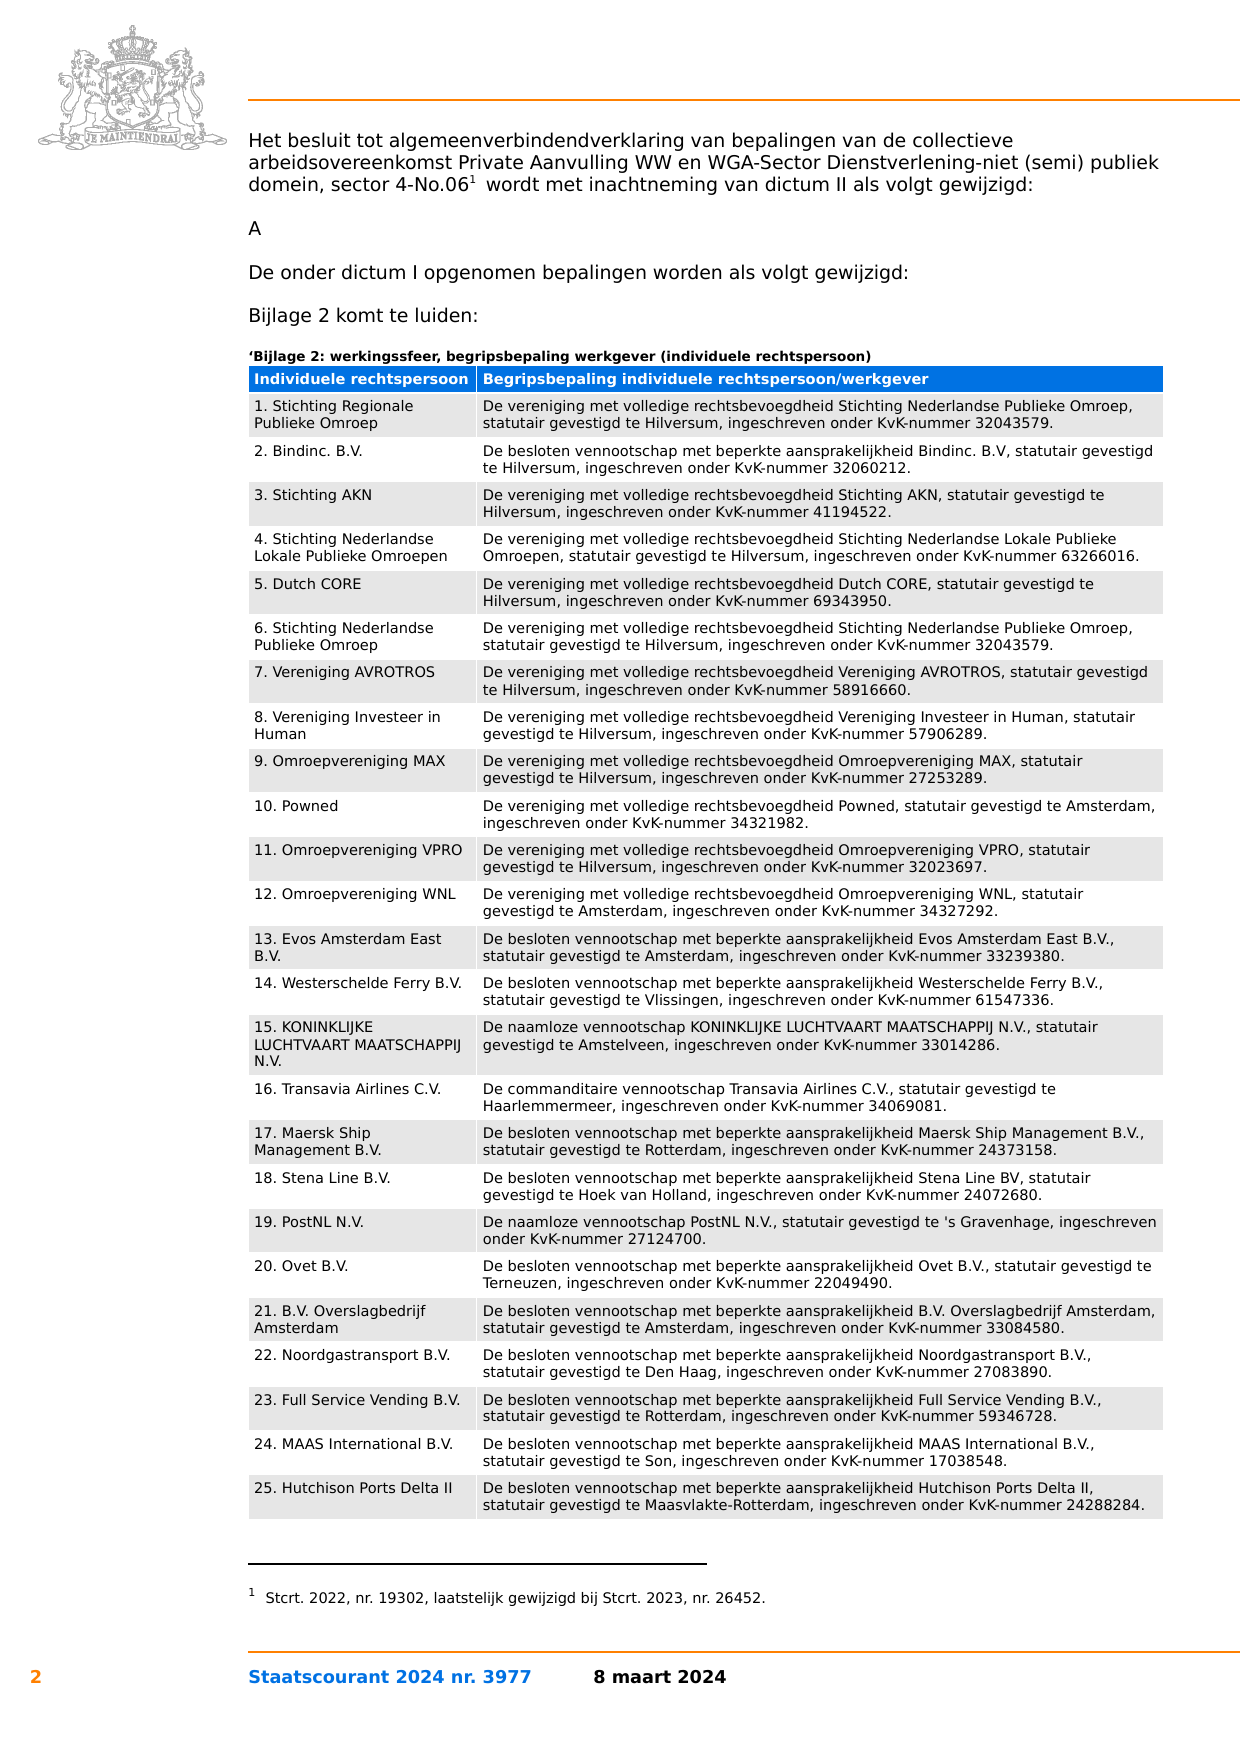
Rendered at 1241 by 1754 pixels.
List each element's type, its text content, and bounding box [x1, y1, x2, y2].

table_cell De besloten vennootschap met beperkte aansprakelijkheid Stena Line BV, statutair gevestigd te Hoek van Holland, ingeschreven onder KvK-nummer 24072680. [477, 1165, 1163, 1208]
table_cell 13. Evos Amsterdam East B.V. [249, 926, 476, 969]
table_cell 5. Dutch CORE [249, 571, 476, 614]
text Het besluit tot algemeenverbindendverklaring van bepalingen van de collectieve arbeidsovereenkomst Private Aanvulling WW en WGA-Sector Dienstverlening-niet (semi) publiek domein, sector 4-No.06 wordt met inachtneming van dictum II als volgt gewijzigd: [248, 130, 1163, 196]
table_cell De naamloze vennootschap KONINKLIJKE LUCHTVAART MAATSCHAPPIJ N.V., statutair gevestigd te Amstelveen, ingeschreven onder KvK-nummer 33014286. [477, 1015, 1163, 1075]
table_cell De besloten vennootschap met beperkte aansprakelijkheid Bindinc. B.V, statutair gevestigd te Hilversum, ingeschreven onder KvK-nummer 32060212. [477, 438, 1163, 481]
table_cell De besloten vennootschap met beperkte aansprakelijkheid MAAS International B.V., statutair gevestigd te Son, ingeschreven onder KvK-nummer 17038548. [477, 1431, 1163, 1474]
table_cell 23. Full Service Vending B.V. [249, 1387, 476, 1430]
table_cell De besloten vennootschap met beperkte aansprakelijkheid Maersk Ship Management B.V., statutair gevestigd te Rotterdam, ingeschreven onder KvK-nummer 24373158. [477, 1120, 1163, 1164]
text Stcrt. 2022, nr. 19302, laatstelijk gewijzigd bij Stcrt. 2023, nr. 26452. [248, 1586, 1163, 1608]
table_cell De vereniging met volledige rechtsbevoegdheid Stichting AKN, statutair gevestigd te Hilversum, ingeschreven onder KvK-nummer 41194522. [477, 482, 1163, 526]
table_cell De vereniging met volledige rechtsbevoegdheid Omroepvereniging MAX, statutair gevestigd te Hilversum, ingeschreven onder KvK-nummer 27253289. [477, 749, 1163, 792]
table_cell 18. Stena Line B.V. [249, 1165, 476, 1208]
table_cell 12. Omroepvereniging WNL [249, 882, 476, 925]
table_cell De besloten vennootschap met beperkte aansprakelijkheid Full Service Vending B.V., statutair gevestigd te Rotterdam, ingeschreven onder KvK-nummer 59346728. [477, 1387, 1163, 1430]
table_cell 14. Westerschelde Ferry B.V. [249, 970, 476, 1014]
table_cell 1. Stichting Regionale Publieke Omroep [249, 394, 476, 437]
table_cell De besloten vennootschap met beperkte aansprakelijkheid Westerschelde Ferry B.V., statutair gevestigd te Vlissingen, ingeschreven onder KvK-nummer 61547336. [477, 970, 1163, 1014]
table_cell 7. Vereniging AVROTROS [249, 660, 476, 703]
table_cell 9. Omroepvereniging MAX [249, 749, 476, 792]
table_cell Individuele rechtspersoon [249, 366, 476, 392]
table_cell De vereniging met volledige rechtsbevoegdheid Vereniging Investeer in Human, statutair gevestigd te Hilversum, ingeschreven onder KvK-nummer 57906289. [477, 704, 1163, 747]
table_cell De commanditaire vennootschap Transavia Airlines C.V., statutair gevestigd te Haarlemmermeer, ingeschreven onder KvK-nummer 34069081. [477, 1076, 1163, 1119]
table_cell 17. Maersk Ship Management B.V. [249, 1120, 476, 1164]
table_cell 8. Vereniging Investeer in Human [249, 704, 476, 747]
table_cell 16. Transavia Airlines C.V. [249, 1076, 476, 1119]
table_cell Begripsbepaling individuele rechtspersoon/werkgever [477, 366, 1163, 392]
table_cell De vereniging met volledige rechtsbevoegdheid Dutch CORE, statutair gevestigd te Hilversum, ingeschreven onder KvK-nummer 69343950. [477, 571, 1163, 614]
table_cell 19. PostNL N.V. [249, 1209, 476, 1252]
table_cell De vereniging met volledige rechtsbevoegdheid Stichting Nederlandse Lokale Publieke Omroepen, statutair gevestigd te Hilversum, ingeschreven onder KvK-nummer 63266016. [477, 527, 1163, 570]
table_cell De besloten vennootschap met beperkte aansprakelijkheid Hutchison Ports Delta II, statutair gevestigd te Maasvlakte-Rotterdam, ingeschreven onder KvK-nummer 24288284. [477, 1475, 1163, 1519]
table_cell 10. Powned [249, 793, 476, 836]
table_header ‘Bijlage 2: werkingssfeer, begripsbepaling werkgever (individuele rechtspersoon) [248, 349, 1163, 365]
table_cell 6. Stichting Nederlandse Publieke Omroep [249, 615, 476, 659]
table_cell De besloten vennootschap met beperkte aansprakelijkheid B.V. Overslagbedrijf Amsterdam, statutair gevestigd te Amsterdam, ingeschreven onder KvK-nummer 33084580. [477, 1298, 1163, 1341]
table_cell De besloten vennootschap met beperkte aansprakelijkheid Evos Amsterdam East B.V., statutair gevestigd te Amsterdam, ingeschreven onder KvK-nummer 33239380. [477, 926, 1163, 969]
table_cell De vereniging met volledige rechtsbevoegdheid Vereniging AVROTROS, statutair gevestigd te Hilversum, ingeschreven onder KvK-nummer 58916660. [477, 660, 1163, 703]
table_cell De vereniging met volledige rechtsbevoegdheid Stichting Nederlandse Publieke Omroep, statutair gevestigd te Hilversum, ingeschreven onder KvK-nummer 32043579. [477, 394, 1163, 437]
table_cell De vereniging met volledige rechtsbevoegdheid Stichting Nederlandse Publieke Omroep, statutair gevestigd te Hilversum, ingeschreven onder KvK-nummer 32043579. [477, 615, 1163, 659]
table_cell 15. KONINKLIJKE LUCHTVAART MAATSCHAPPIJ N.V. [249, 1015, 476, 1075]
table_cell De vereniging met volledige rechtsbevoegdheid Omroepvereniging VPRO, statutair gevestigd te Hilversum, ingeschreven onder KvK-nummer 32023697. [477, 837, 1163, 881]
table_cell 4. Stichting Nederlandse Lokale Publieke Omroepen [249, 527, 476, 570]
picture [38, 25, 227, 150]
table_cell 25. Hutchison Ports Delta II [249, 1475, 476, 1519]
table_cell 11. Omroepvereniging VPRO [249, 837, 476, 881]
table_cell De vereniging met volledige rechtsbevoegdheid Powned, statutair gevestigd te Amsterdam, ingeschreven onder KvK-nummer 34321982. [477, 793, 1163, 836]
text De onder dictum I opgenomen bepalingen worden als volgt gewijzigd: [248, 262, 1163, 283]
table_cell 21. B.V. Overslagbedrijf Amsterdam [249, 1298, 476, 1341]
table_cell De naamloze vennootschap PostNL N.V., statutair gevestigd te 's Gravenhage, ingeschreven onder KvK-nummer 27124700. [477, 1209, 1163, 1252]
table_cell 22. Noordgastransport B.V. [249, 1342, 476, 1386]
table_cell De besloten vennootschap met beperkte aansprakelijkheid Noordgastransport B.V., statutair gevestigd te Den Haag, ingeschreven onder KvK-nummer 27083890. [477, 1342, 1163, 1386]
table_cell 2. Bindinc. B.V. [249, 438, 476, 481]
table_cell 20. Ovet B.V. [249, 1254, 476, 1297]
table_cell 3. Stichting AKN [249, 482, 476, 526]
text Bijlage 2 komt te luiden: [248, 305, 1163, 327]
text A [248, 218, 1163, 240]
table_cell De besloten vennootschap met beperkte aansprakelijkheid Ovet B.V., statutair gevestigd te Terneuzen, ingeschreven onder KvK-nummer 22049490. [477, 1254, 1163, 1297]
table_cell De vereniging met volledige rechtsbevoegdheid Omroepvereniging WNL, statutair gevestigd te Amsterdam, ingeschreven onder KvK-nummer 34327292. [477, 882, 1163, 925]
table_cell 24. MAAS International B.V. [249, 1431, 476, 1474]
